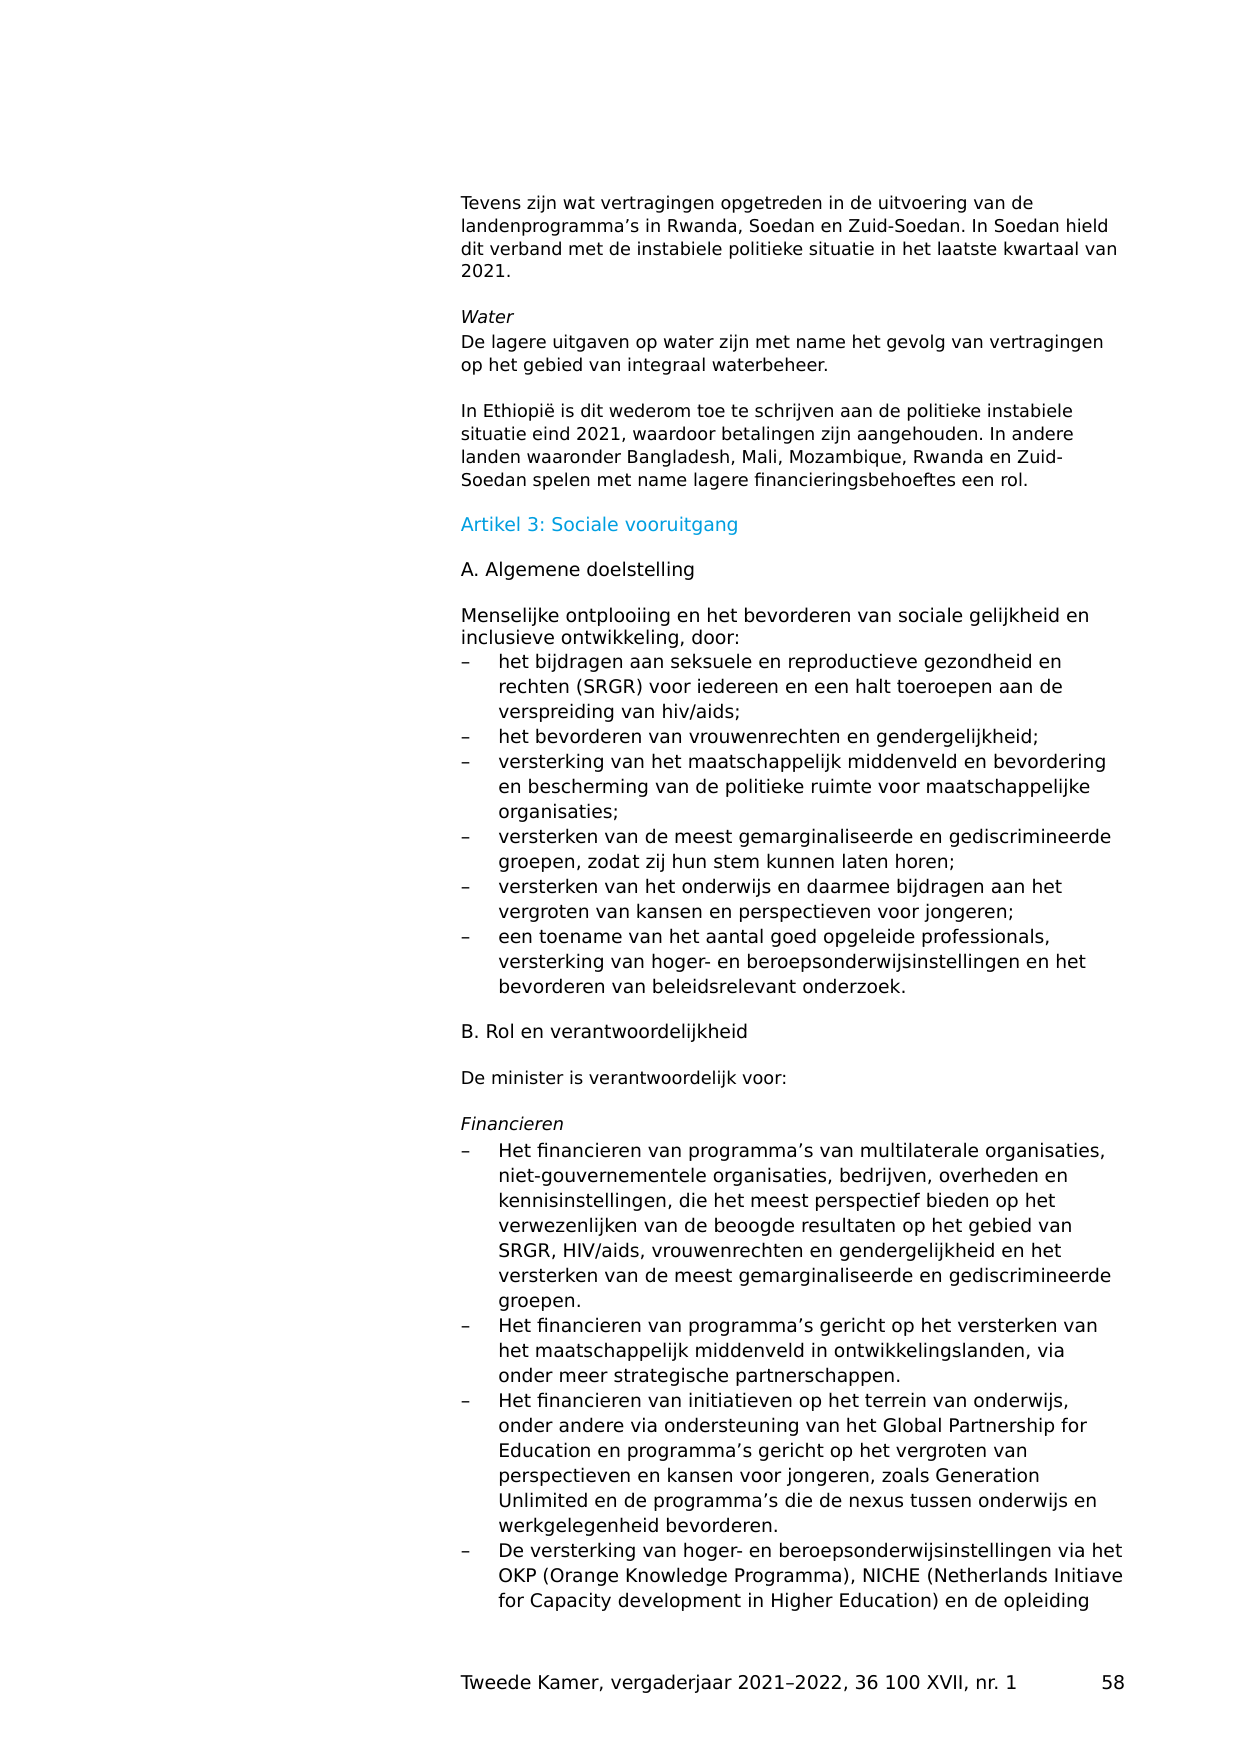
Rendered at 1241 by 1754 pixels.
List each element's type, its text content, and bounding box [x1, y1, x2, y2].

text Menselijke ontplooiing en het bevorderen van sociale gelijkheid en inclusieve ontwikkeling, door: [461, 605, 1125, 649]
text De lagere uitgaven op water zijn met name het gevolg van vertragingen op het gebied van integraal waterbeheer. [461, 330, 1125, 376]
list het bijdragen aan seksuele en reproductieve gezondheid en rechten (SRGR) voor iedereen en een halt toeroepen aan de verspreiding van hiv/aids; [461, 649, 1125, 724]
text Water [461, 305, 1125, 328]
list het bevorderen van vrouwenrechten en gendergelijkheid; [461, 724, 1125, 749]
text In Ethiopië is dit wederom toe te schrijven aan de politieke instabiele situatie eind 2021, waardoor betalingen zijn aangehouden. In andere landen waaronder Bangladesh, Mali, Mozambique, Rwanda en Zuid-Soedan spelen met name lagere financieringsbehoeftes een rol. [461, 399, 1125, 491]
title A. Algemene doelstelling [461, 559, 1125, 581]
text Financieren [461, 1112, 1125, 1135]
text De minister is verantwoordelijk voor: [461, 1066, 1125, 1089]
title Artikel 3: Sociale vooruitgang [461, 514, 1125, 536]
list Het financieren van programma’s gericht op het versterken van het maatschappelijk middenveld in ontwikkelingslanden, via onder meer strategische partnerschappen. [461, 1312, 1125, 1387]
list Het financieren van programma’s van multilaterale organisaties, niet-gouvernementele organisaties, bedrijven, overheden en kennisinstellingen, die het meest perspectief bieden op het verwezenlijken van de beoogde resultaten op het gebied van SRGR, HIV/aids, vrouwenrechten en gendergelijkheid en het versterken van de meest gemarginaliseerde en gediscrimineerde groepen. [461, 1137, 1125, 1312]
list versterken van het onderwijs en daarmee bijdragen aan het vergroten van kansen en perspectieven voor jongeren; [461, 874, 1125, 924]
list versterking van het maatschappelijk middenveld en bevordering en bescherming van de politieke ruimte voor maatschappelijke organisaties; [461, 749, 1125, 824]
text Tevens zijn wat vertragingen opgetreden in de uitvoering van de landenprogramma’s in Rwanda, Soedan en Zuid-Soedan. In Soedan hield dit verband met de instabiele politieke situatie in het laatste kwartaal van 2021. [461, 191, 1125, 282]
title B. Rol en verantwoordelijkheid [461, 1021, 1125, 1043]
list een toename van het aantal goed opgeleide professionals, versterking van hoger- en beroepsonderwijsinstellingen en het bevorderen van beleidsrelevant onderzoek. [461, 924, 1125, 999]
list versterken van de meest gemarginaliseerde en gediscrimineerde groepen, zodat zij hun stem kunnen laten horen; [461, 824, 1125, 874]
list De versterking van hoger- en beroepsonderwijsinstellingen via het OKP (Orange Knowledge Programma), NICHE (Netherlands Initiave for Capacity development in Higher Education) en de opleiding [461, 1537, 1125, 1612]
list Het financieren van initiatieven op het terrein van onderwijs, onder andere via ondersteuning van het Global Partnership for Education en programma’s gericht op het vergroten van perspectieven en kansen voor jongeren, zoals Generation Unlimited en de programma’s die de nexus tussen onderwijs en werkgelegenheid bevorderen. [461, 1387, 1125, 1537]
